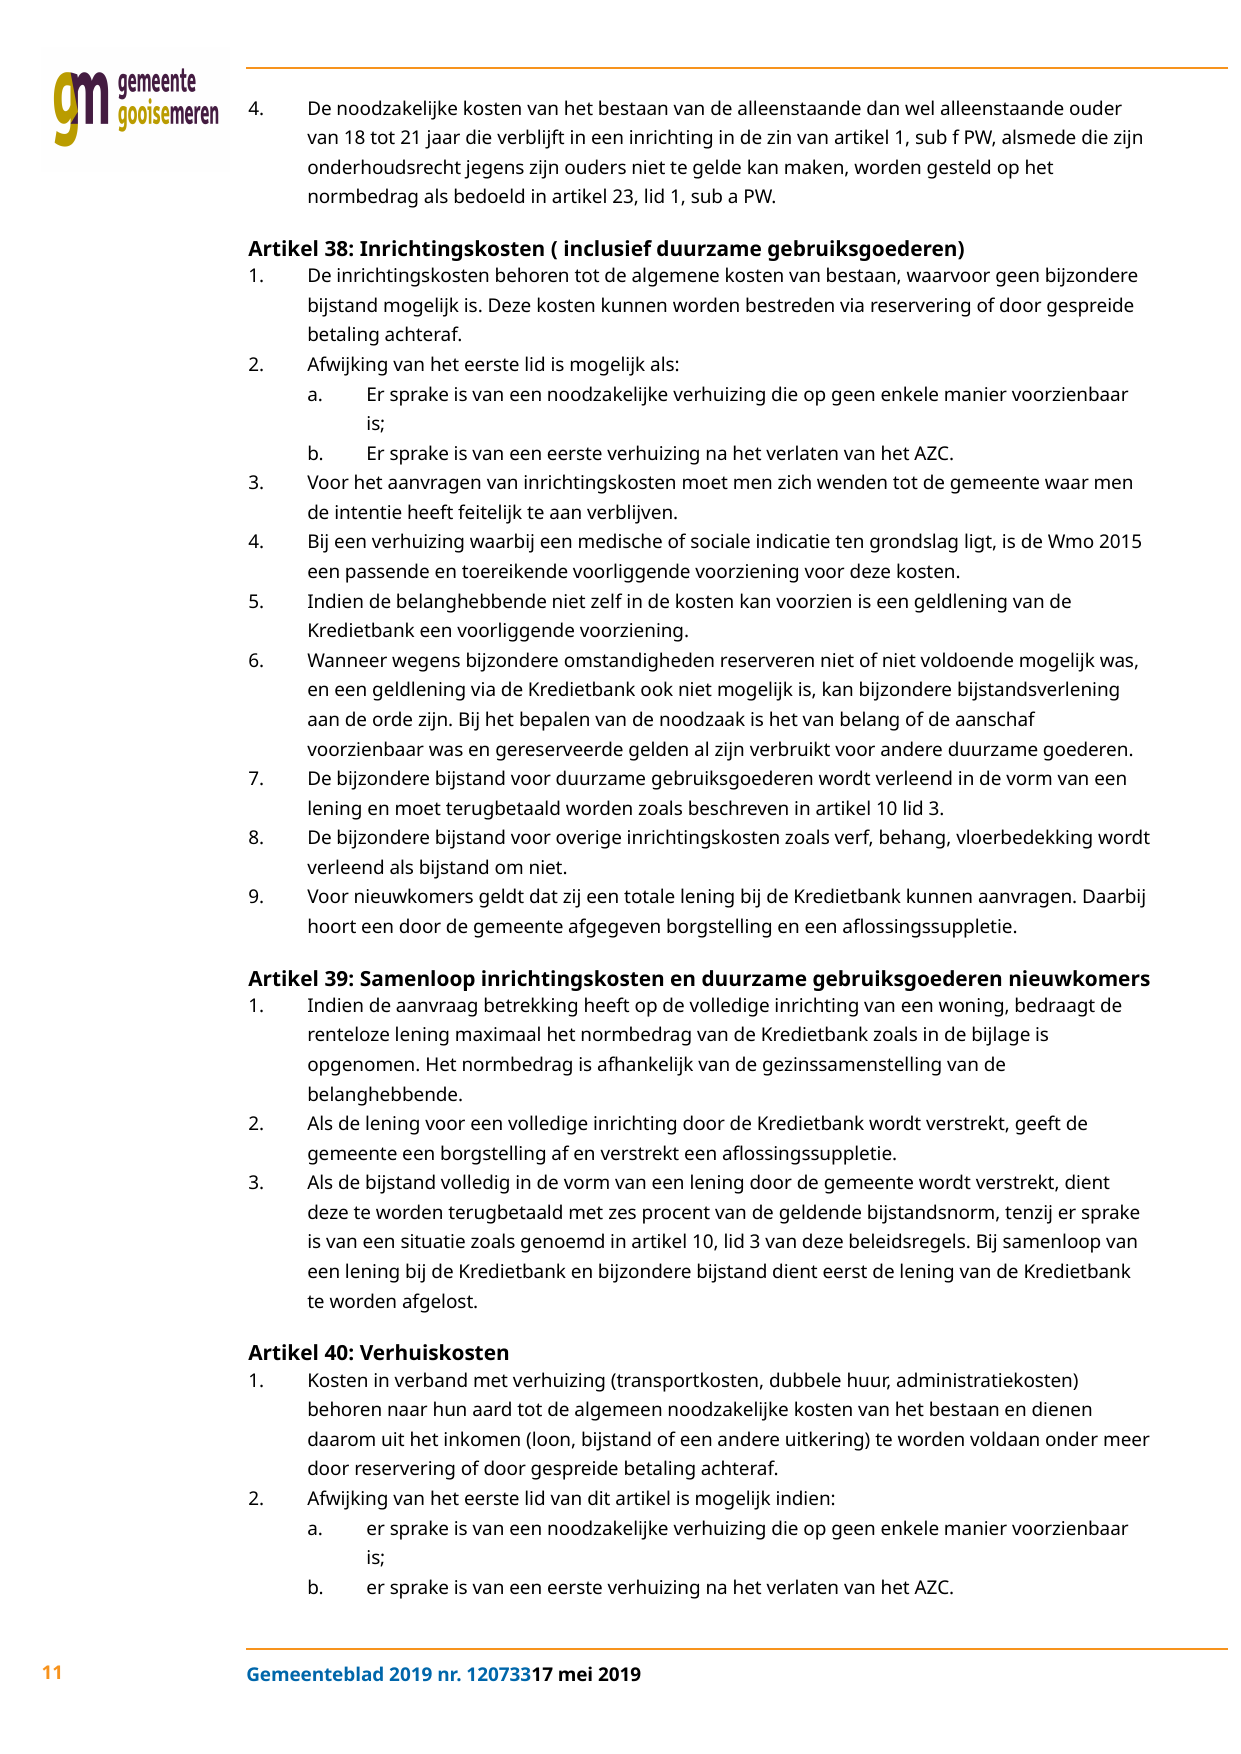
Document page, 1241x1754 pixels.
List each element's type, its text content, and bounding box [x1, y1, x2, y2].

list Afwijking van het eerste lid van dit artikel is mogelijk indien: [248, 1485, 1152, 1511]
text Artikel 40: Verhuiskosten [248, 1338, 1152, 1367]
list Als de lening voor een volledige inrichting door de Kredietbank wordt verstrekt, geeft de gemeente een borgstelling af en verstrekt een aflossingssuppletie. [248, 1110, 1152, 1166]
list De inrichtingskosten behoren tot de algemene kosten van bestaan, waarvoor geen bijzondere bijstand mogelijk is. Deze kosten kunnen worden bestreden via reservering of door gespreide betaling achteraf. [248, 262, 1152, 347]
list er sprake is van een eerste verhuizing na het verlaten van het AZC. [307, 1574, 1152, 1599]
list Als de bijstand volledig in de vorm van een lening door de gemeente wordt verstrekt, dient deze te worden terugbetaald met zes procent van de geldende bijstandsnorm, tenzij er sprake is van een situatie zoals genoemd in artikel 10, lid 3 van deze beleidsregels. Bij samenloop van een lening bij de Kredietbank en bijzondere bijstand dient eerst de lening van de Kredietbank te worden afgelost. [248, 1169, 1152, 1314]
list Voor nieuwkomers geldt dat zij een totale lening bij de Kredietbank kunnen aanvragen. Daarbij hoort een door de gemeente afgegeven borgstelling en een aflossingssuppletie. [248, 884, 1152, 939]
list Er sprake is van een noodzakelijke verhuizing die op geen enkele manier voorzienbaar is; [307, 381, 1152, 436]
list Er sprake is van een eerste verhuizing na het verlaten van het AZC. [307, 440, 1152, 466]
list er sprake is van een noodzakelijke verhuizing die op geen enkele manier voorzienbaar is; [307, 1515, 1152, 1570]
list Indien de aanvraag betrekking heeft op de volledige inrichting van een woning, bedraagt de renteloze lening maximaal het normbedrag van de Kredietbank zoals in de bijlage is opgenomen. Het normbedrag is afhankelijk van de gezinssamenstelling van de belanghebbende. [248, 992, 1152, 1107]
list Voor het aanvragen van inrichtingskosten moet men zich wenden tot de gemeente waar men de intentie heeft feitelijk te aan verblijven. [248, 469, 1152, 525]
list Bij een verhuizing waarbij een medische of sociale indicatie ten grondslag ligt, is de Wmo 2015 een passende en toereikende voorliggende voorziening voor deze kosten. [248, 529, 1152, 584]
list Afwijking van het eerste lid is mogelijk als: [248, 351, 1152, 377]
text Artikel 38: Inrichtingskosten ( inclusief duurzame gebruiksgoederen) [248, 234, 1152, 262]
list Wanneer wegens bijzondere omstandigheden reserveren niet of niet voldoende mogelijk was, en een geldlening via de Kredietbank ook niet mogelijk is, kan bijzondere bijstandsverlening aan de orde zijn. Bij het bepalen van de noodzaak is het van belang of de aanschaf voorzienbaar was en gereserveerde gelden al zijn verbruikt voor andere duurzame goederen. [248, 647, 1152, 761]
list De bijzondere bijstand voor duurzame gebruiksgoederen wordt verleend in de vorm van een lening en moet terugbetaald worden zoals beschreven in artikel 10 lid 3. [248, 765, 1152, 821]
picture [41, 47, 231, 172]
text Artikel 39: Samenloop inrichtingskosten en duurzame gebruiksgoederen nieuwkomers [248, 964, 1152, 992]
list De bijzondere bijstand voor overige inrichtingskosten zoals verf, behang, vloerbedekking wordt verleend als bijstand om niet. [248, 824, 1152, 880]
list Kosten in verband met verhuizing (transportkosten, dubbele huur, administratiekosten) behoren naar hun aard tot de algemeen noodzakelijke kosten van het bestaan en dienen daarom uit het inkomen (loon, bijstand of een andere uitkering) te worden voldaan onder meer door reservering of door gespreide betaling achteraf. [248, 1367, 1152, 1481]
list Indien de belanghebbende niet zelf in de kosten kan voorzien is een geldlening van de Kredietbank een voorliggende voorziening. [248, 588, 1152, 643]
list De noodzakelijke kosten van het bestaan van de alleenstaande dan wel alleenstaande ouder van 18 tot 21 jaar die verblijft in een inrichting in de zin van artikel 1, sub f PW, alsmede die zijn onderhoudsrecht jegens zijn ouders niet te gelde kan maken, worden gesteld op het normbedrag als bedoeld in artikel 23, lid 1, sub a PW. [248, 95, 1152, 209]
